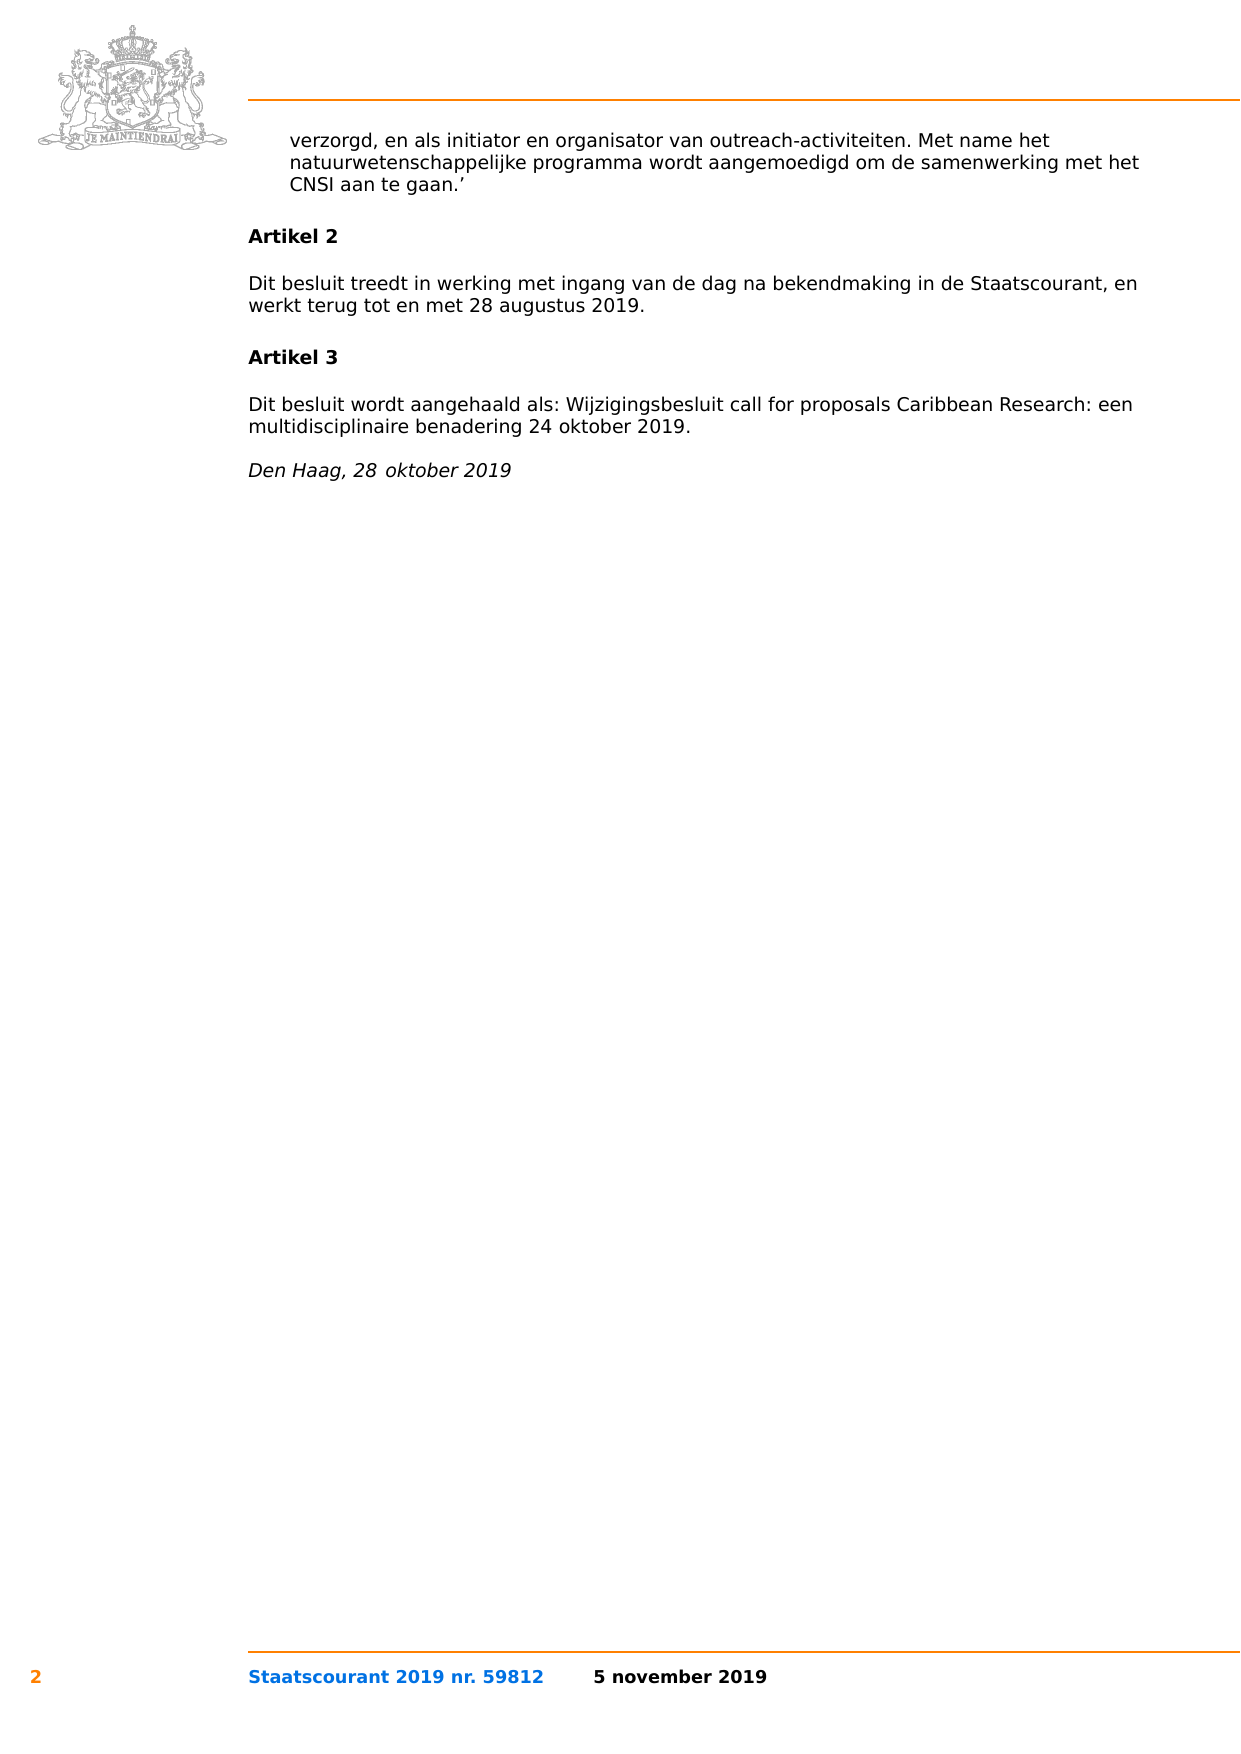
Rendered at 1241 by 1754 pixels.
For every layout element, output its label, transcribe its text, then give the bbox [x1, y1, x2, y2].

subtitle Artikel 3 [248, 347, 1163, 369]
subtitle Artikel 2 [248, 226, 1163, 248]
picture [38, 25, 227, 150]
text Den Haag, 28 oktober 2019 [248, 459, 1163, 482]
text Dit besluit wordt aangehaald als: Wijzigingsbesluit call for proposals Caribbean Research: een multidisciplinaire benadering 24 oktober 2019. [248, 394, 1163, 438]
text Dit besluit treedt in werking met ingang van de dag na bekendmaking in de Staatscourant, en werkt terug tot en met 28 augustus 2019. [248, 273, 1163, 317]
text verzorgd, en als initiator en organisator van outreach-activiteiten. Met name het natuurwetenschappelijke programma wordt aangemoedigd om de samenwerking met het CNSI aan te gaan.’ [289, 130, 1163, 196]
